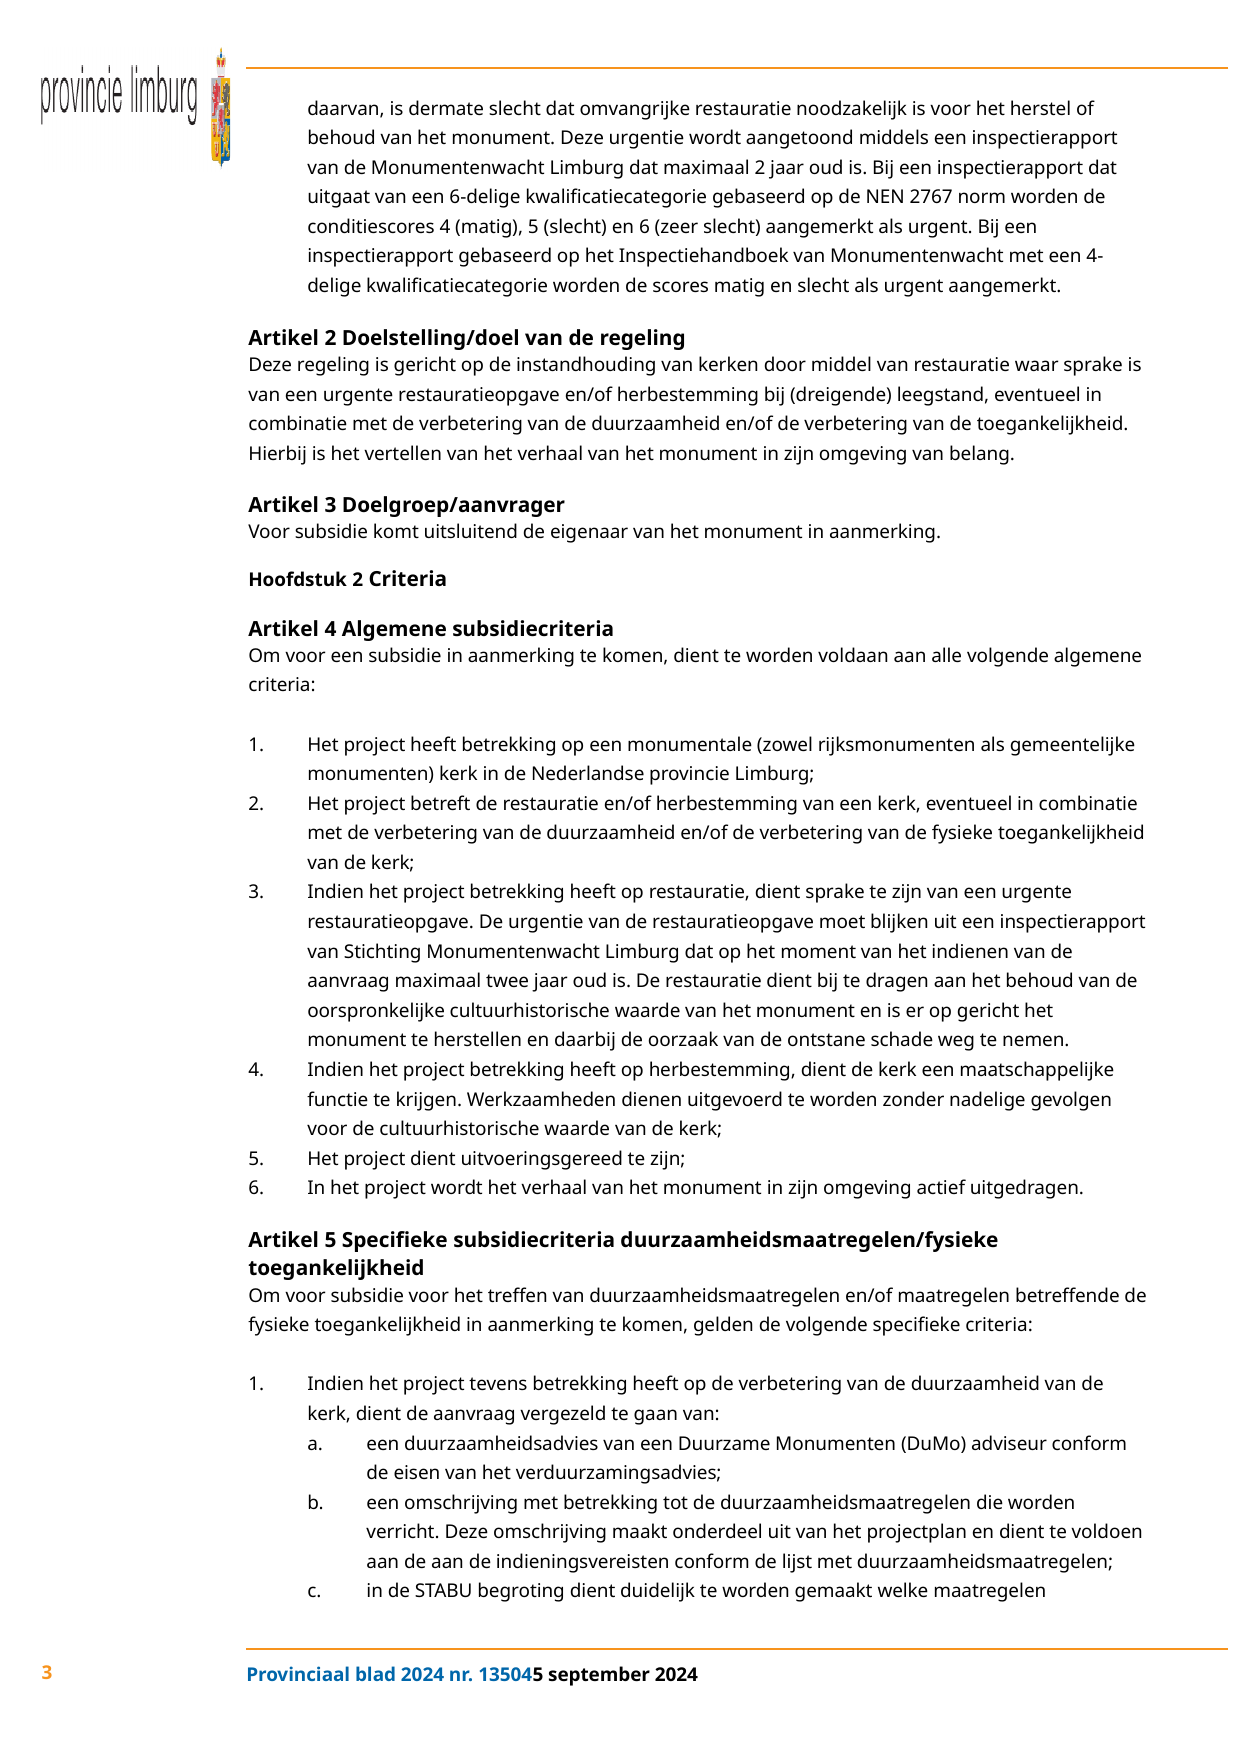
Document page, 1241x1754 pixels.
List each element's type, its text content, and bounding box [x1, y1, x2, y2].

picture [41, 47, 231, 172]
text Deze regeling is gericht op de instandhouding van kerken door middel van restauratie waar sprake is van een urgente restauratieopgave en/of herbestemming bij (dreigende) leegstand, eventueel in combinatie met de verbetering van de duurzaamheid en/of de verbetering van de toegankelijkheid. Hierbij is het vertellen van het verhaal van het monument in zijn omgeving van belang. [248, 351, 1152, 466]
list Indien het project betrekking heeft op restauratie, dient sprake te zijn van een urgente restauratieopgave. De urgentie van de restauratieopgave moet blijken uit een inspectierapport van Stichting Monumentenwacht Limburg dat op het moment van het indienen van de aanvraag maximaal twee jaar oud is. De restauratie dient bij te dragen aan het behoud van de oorspronkelijke cultuurhistorische waarde van het monument en is er op gericht het monument te herstellen en daarbij de oorzaak van de ontstane schade weg te nemen. [248, 879, 1152, 1052]
list Het project dient uitvoeringsgereed te zijn; [248, 1145, 1152, 1171]
text Artikel 3 Doelgroep/aanvrager [248, 490, 1152, 519]
text Artikel 4 Algemene subsidiecriteria [248, 614, 1152, 642]
list In het project wordt het verhaal van het monument in zijn omgeving actief uitgedragen. [248, 1174, 1152, 1200]
list een duurzaamheidsadvies van een Duurzame Monumenten (DuMo) adviseur conform de eisen van het verduurzamingsadvies; [307, 1430, 1152, 1485]
list een omschrijving met betrekking tot de duurzaamheidsmaatregelen die worden verricht. Deze omschrijving maakt onderdeel uit van het projectplan en dient te voldoen aan de aan de indieningsvereisten conform de lijst met duurzaamheidsmaatregelen; [307, 1489, 1152, 1574]
list in de STABU begroting dient duidelijk te worden gemaakt welke maatregelen [307, 1578, 1152, 1603]
text Voor subsidie komt uitsluitend de eigenaar van het monument in aanmerking. [248, 519, 1152, 544]
list Indien het project betrekking heeft op herbestemming, dient de kerk een maatschappelijke functie te krijgen. Werkzaamheden dienen uitgevoerd te worden zonder nadelige gevolgen voor de cultuurhistorische waarde van de kerk; [248, 1056, 1152, 1141]
list Het project betreft de restauratie en/of herbestemming van een kerk, eventueel in combinatie met de verbetering van de duurzaamheid en/of de verbetering van de fysieke toegankelijkheid van de kerk; [248, 790, 1152, 875]
list Indien het project tevens betrekking heeft op de verbetering van de duurzaamheid van de kerk, dient de aanvraag vergezeld te gaan van: [248, 1371, 1152, 1426]
text Om voor subsidie voor het treffen van duurzaamheidsmaatregelen en/of maatregelen betreffende de fysieke toegankelijkheid in aanmerking te komen, gelden de volgende specifieke criteria: [248, 1282, 1152, 1337]
text Artikel 2 Doelstelling/doel van de regeling [248, 323, 1152, 351]
text Hoofdstuk 2 Criteria [248, 564, 1152, 593]
list Het project heeft betrekking op een monumentale (zowel rijksmonumenten als gemeentelijke monumenten) kerk in de Nederlandse provincie Limburg; [248, 731, 1152, 786]
text Artikel 5 Specifieke subsidiecriteria duurzaamheidsmaatregelen/fysieke toegankelijkheid [248, 1225, 1152, 1282]
list daarvan, is dermate slecht dat omvangrijke restauratie noodzakelijk is voor het herstel of behoud van het monument. Deze urgentie wordt aangetoond middels een inspectierapport van de Monumentenwacht Limburg dat maximaal 2 jaar oud is. Bij een inspectierapport dat uitgaat van een 6-delige kwalificatiecategorie gebaseerd op de NEN 2767 norm worden de conditiescores 4 (matig), 5 (slecht) en 6 (zeer slecht) aangemerkt als urgent. Bij een inspectierapport gebaseerd op het Inspectiehandboek van Monumentenwacht met een 4-delige kwalificatiecategorie worden de scores matig en slecht als urgent aangemerkt. [248, 95, 1152, 298]
text Om voor een subsidie in aanmerking te komen, dient te worden voldaan aan alle volgende algemene criteria: [248, 642, 1152, 697]
